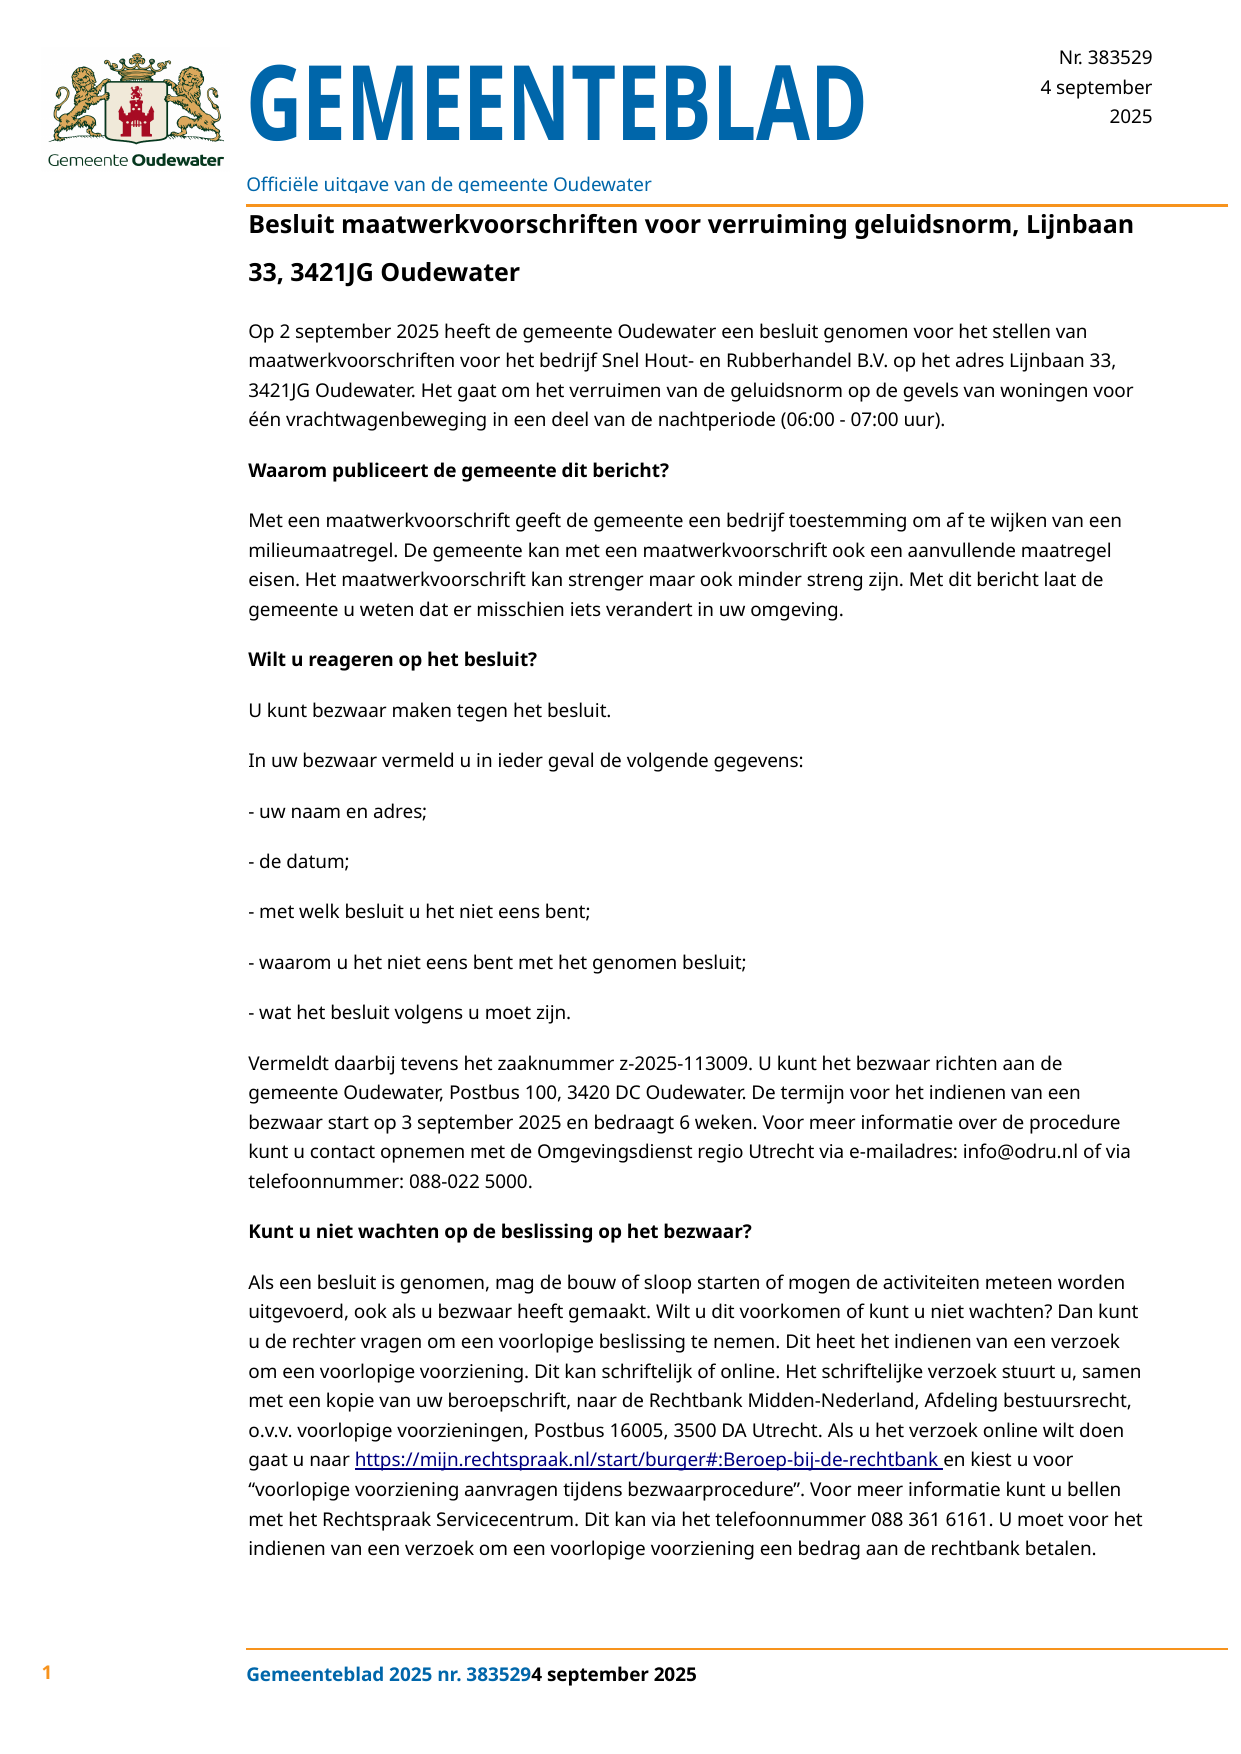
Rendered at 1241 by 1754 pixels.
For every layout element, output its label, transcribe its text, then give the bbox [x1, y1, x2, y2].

text U kunt bezwaar maken tegen het besluit. [248, 697, 1152, 723]
text - de datum; [248, 848, 1152, 874]
text Besluit maatwerkvoorschriften voor verruiming geluidsnorm, Lijnbaan 33, 3421JG Oudewater [248, 207, 1152, 288]
text Op 2 september 2025 heeft de gemeente Oudewater een besluit genomen voor het stellen van maatwerkvoorschriften voor het bedrijf Snel Hout- en Rubberhandel B.V. op het adres Lijnbaan 33, 3421JG Oudewater. Het gaat om het verruimen van de geluidsnorm op de gevels van woningen voor één vrachtwagenbeweging in een deel van de nachtperiode (06:00 - 07:00 uur). [248, 318, 1152, 432]
text - uw naam en adres; [248, 798, 1152, 824]
text Kunt u niet wachten op de beslissing op het bezwaar? [248, 1219, 1152, 1244]
picture [41, 47, 231, 172]
text - wat het besluit volgens u moet zijn. [248, 999, 1152, 1025]
text - met welk besluit u het niet eens bent; [248, 899, 1152, 924]
text Vermeldt daarbij tevens het zaaknummer z-2025-113009. U kunt het bezwaar richten aan de gemeente Oudewater, Postbus 100, 3420 DC Oudewater. De termijn voor het indienen van een bezwaar start op 3 september 2025 en bedraagt 6 weken. Voor meer informatie over de procedure kunt u contact opnemen met de Omgevingsdienst regio Utrecht via e-mailadres: info@odru.nl of via telefoonnummer: 088-022 5000. [248, 1050, 1152, 1194]
text Wilt u reageren op het besluit? [248, 647, 1152, 672]
text - waarom u het niet eens bent met het genomen besluit; [248, 949, 1152, 975]
text In uw bezwaar vermeld u in ieder geval de volgende gegevens: [248, 747, 1152, 773]
text Waarom publiceert de gemeente dit bericht? [248, 457, 1152, 483]
text Met een maatwerkvoorschrift geeft de gemeente een bedrijf toestemming om af te wijken van een milieumaatregel. De gemeente kan met een maatwerkvoorschrift ook een aanvullende maatregel eisen. Het maatwerkvoorschrift kan strenger maar ook minder streng zijn. Met dit bericht laat de gemeente u weten dat er misschien iets verandert in uw omgeving. [248, 507, 1152, 622]
text Als een besluit is genomen, mag de bouw of sloop starten of mogen de activiteiten meteen worden uitgevoerd, ook als u bezwaar heeft gemaakt. Wilt u dit voorkomen of kunt u niet wachten? Dan kunt u de rechter vragen om een voorlopige beslissing te nemen. Dit heet het indienen van een verzoek om een voorlopige voorziening. Dit kan schriftelijk of online. Het schriftelijke verzoek stuurt u, samen met een kopie van uw beroepschrift, naar de Rechtbank Midden-Nederland, Afdeling bestuursrecht, o.v.v. voorlopige voorzieningen, Postbus 16005, 3500 DA Utrecht. Als u het verzoek online wilt doen gaat u naar https://mijn.rechtspraak.nl/start/burger#:Beroep-bij-de-rechtbank en kiest u voor “voorlopige voorziening aanvragen tijdens bezwaarprocedure”. Voor meer informatie kunt u bellen met het Rechtspraak Servicecentrum. Dit kan via het telefoonnummer 088 361 6161. U moet voor het indienen van een verzoek om een voorlopige voorziening een bedrag aan de rechtbank betalen. [248, 1269, 1152, 1561]
